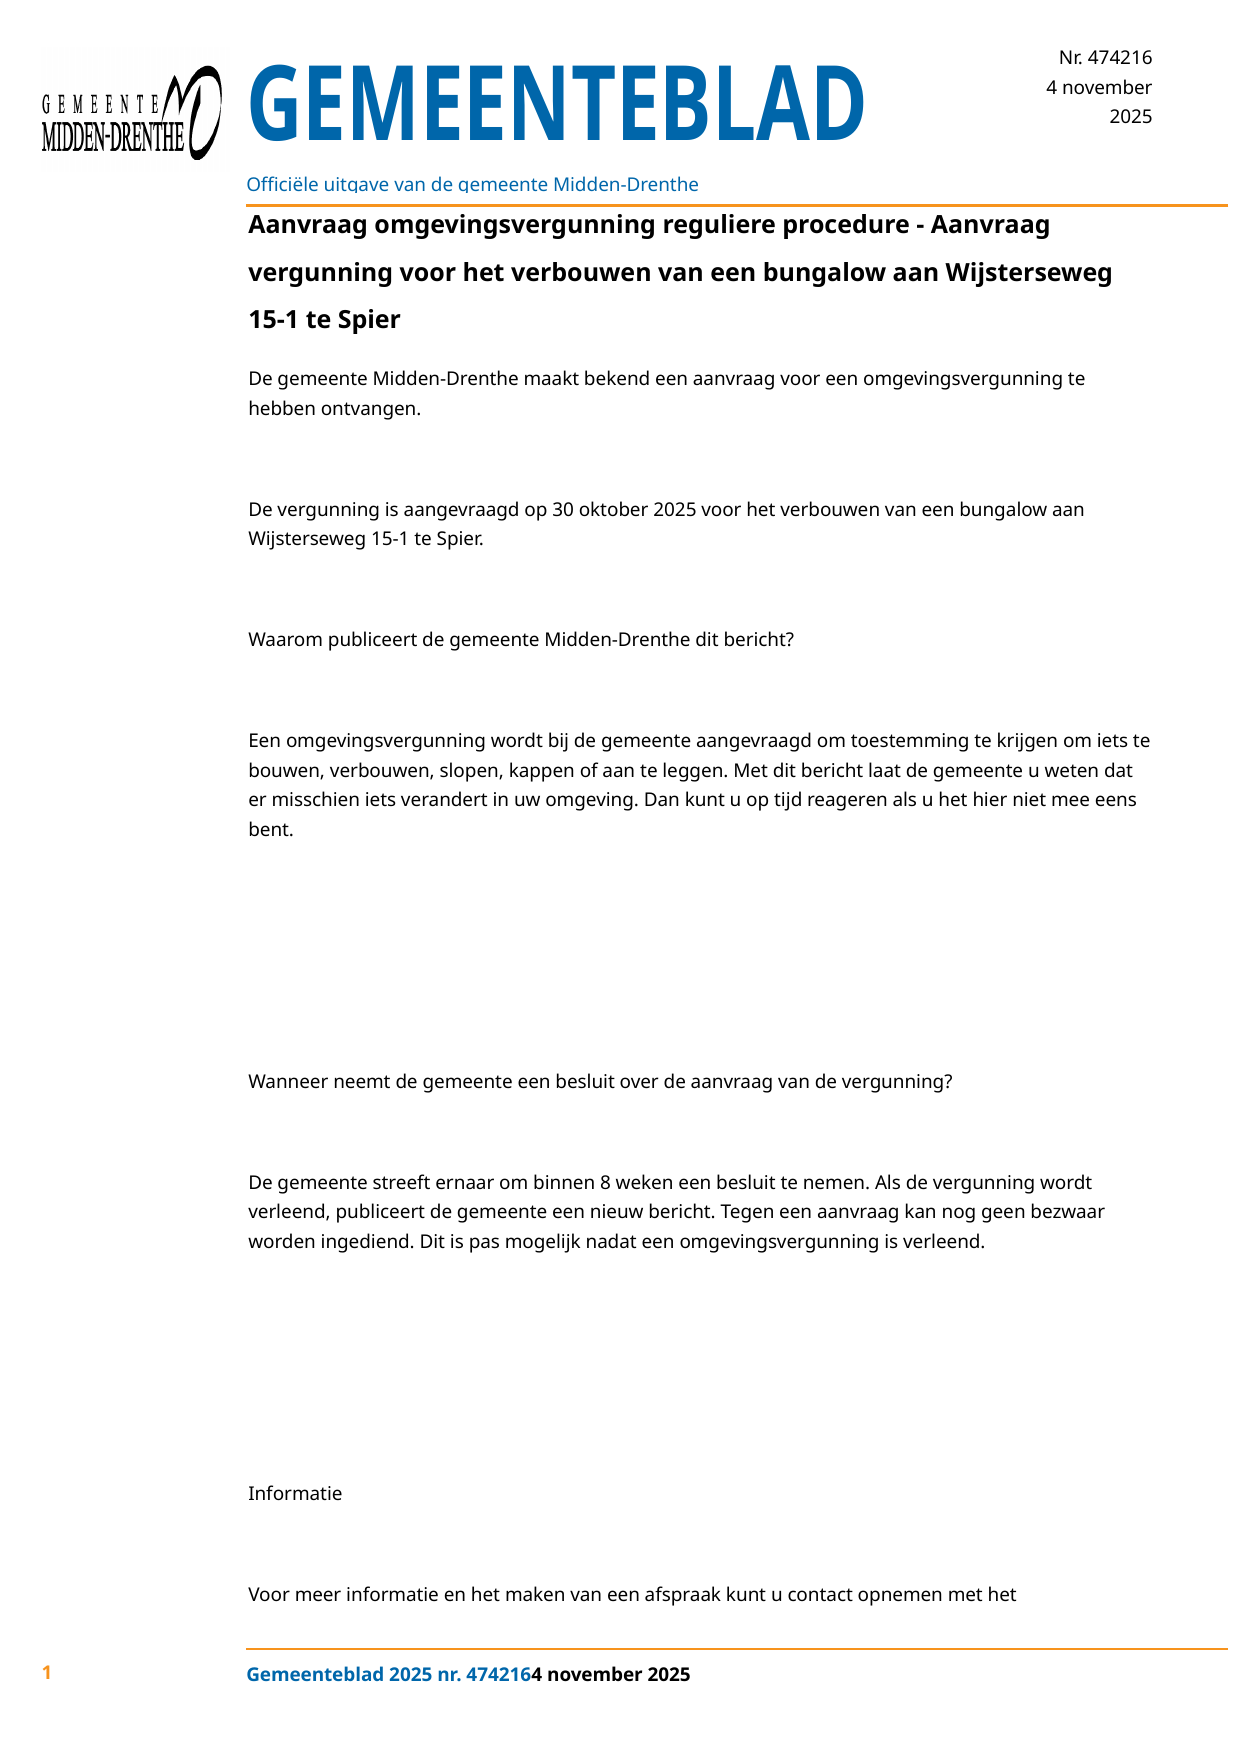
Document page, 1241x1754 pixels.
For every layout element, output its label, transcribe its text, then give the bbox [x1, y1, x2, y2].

picture [41, 47, 231, 172]
text Waarom publiceert de gemeente Midden-Drenthe dit bericht? [248, 626, 1152, 652]
text De vergunning is aangevraagd op 30 oktober 2025 voor het verbouwen van een bungalow aan Wijsterseweg 15-1 te Spier. [248, 496, 1152, 551]
text Wanneer neemt de gemeente een besluit over de aanvraag van de vergunning? [248, 1068, 1152, 1094]
text Informatie [248, 1480, 1152, 1506]
text Voor meer informatie en het maken van een afspraak kunt u contact opnemen met het [248, 1581, 1152, 1607]
text Een omgevingsvergunning wordt bij de gemeente aangevraagd om toestemming te krijgen om iets te bouwen, verbouwen, slopen, kappen of aan te leggen. Met dit bericht laat de gemeente u weten dat er misschien iets verandert in uw omgeving. Dan kunt u op tijd reageren als u het hier niet mee eens bent. [248, 727, 1152, 842]
text De gemeente streeft ernaar om binnen 8 weken een besluit te nemen. Als de vergunning wordt verleend, publiceert de gemeente een nieuw bericht. Tegen een aanvraag kan nog geen bezwaar worden ingediend. Dit is pas mogelijk nadat een omgevingsvergunning is verleend. [248, 1169, 1152, 1254]
text De gemeente Midden-Drenthe maakt bekend een aanvraag voor een omgevingsvergunning te hebben ontvangen. [248, 366, 1152, 421]
text Aanvraag omgevingsvergunning reguliere procedure - Aanvraag vergunning voor het verbouwen van een bungalow aan Wijsterseweg 15-1 te Spier [248, 207, 1152, 336]
